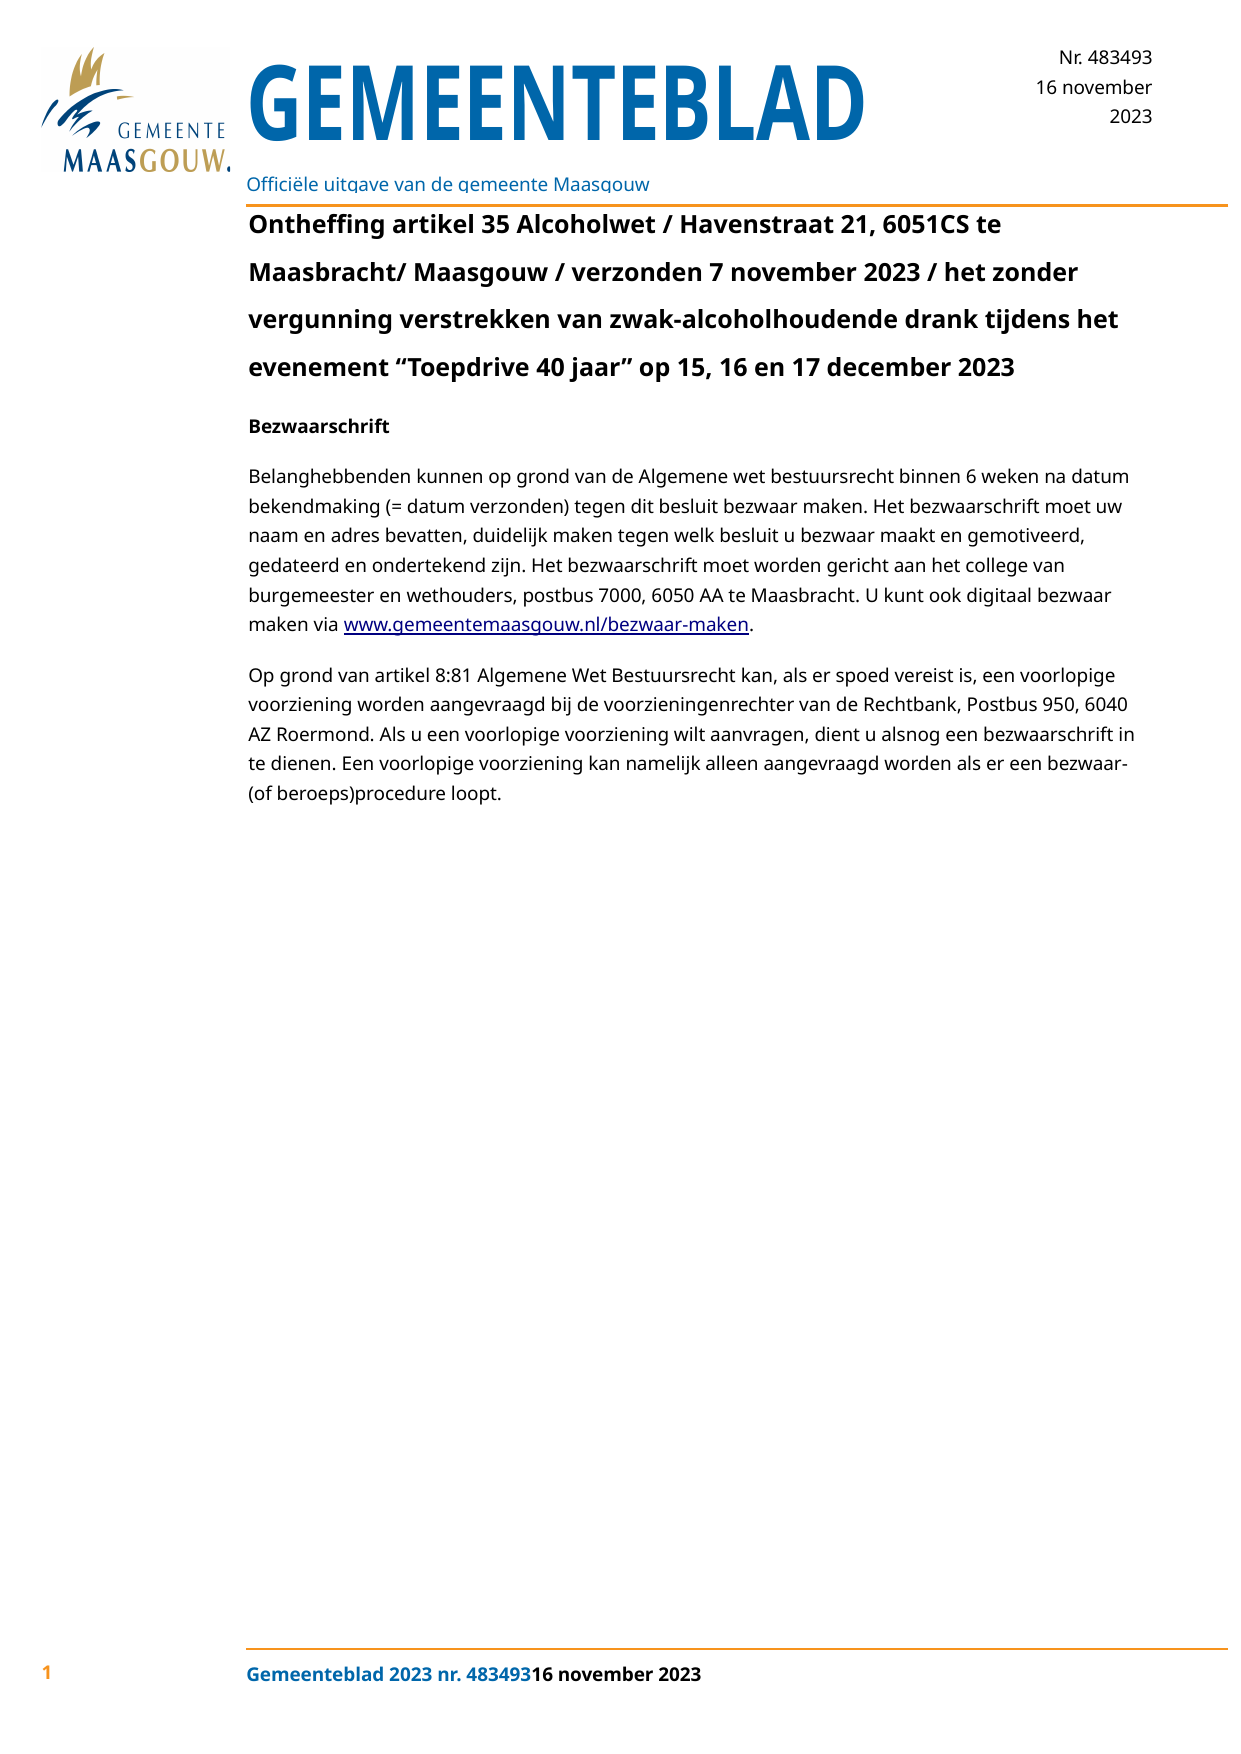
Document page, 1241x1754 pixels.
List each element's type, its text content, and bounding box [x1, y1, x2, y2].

text Belanghebbenden kunnen op grond van de Algemene wet bestuursrecht binnen 6 weken na datum bekendmaking (= datum verzonden) tegen dit besluit bezwaar maken. Het bezwaarschrift moet uw naam en adres bevatten, duidelijk maken tegen welk besluit u bezwaar maakt en gemotiveerd, gedateerd en ondertekend zijn. Het bezwaarschrift moet worden gericht aan het college van burgemeester en wethouders, postbus 7000, 6050 AA te Maasbracht. U kunt ook digitaal bezwaar maken via www.gemeentemaasgouw.nl/bezwaar-maken. [248, 463, 1152, 637]
text Ontheffing artikel 35 Alcoholwet / Havenstraat 21, 6051CS te Maasbracht/ Maasgouw / verzonden 7 november 2023 / het zonder vergunning verstrekken van zwak-alcoholhoudende drank tijdens het evenement “Toepdrive 40 jaar” op 15, 16 en 17 december 2023 [248, 207, 1152, 384]
text Op grond van artikel 8:81 Algemene Wet Bestuursrecht kan, als er spoed vereist is, een voorlopige voorziening worden aangevraagd bij de voorzieningenrechter van de Rechtbank, Postbus 950, 6040 AZ Roermond. Als u een voorlopige voorziening wilt aanvragen, dient u alsnog een bezwaarschrift in te dienen. Een voorlopige voorziening kan namelijk alleen aangevraagd worden als er een bezwaar- (of beroeps)procedure loopt. [248, 662, 1152, 806]
picture [41, 47, 231, 172]
text Bezwaarschrift [248, 413, 1152, 439]
